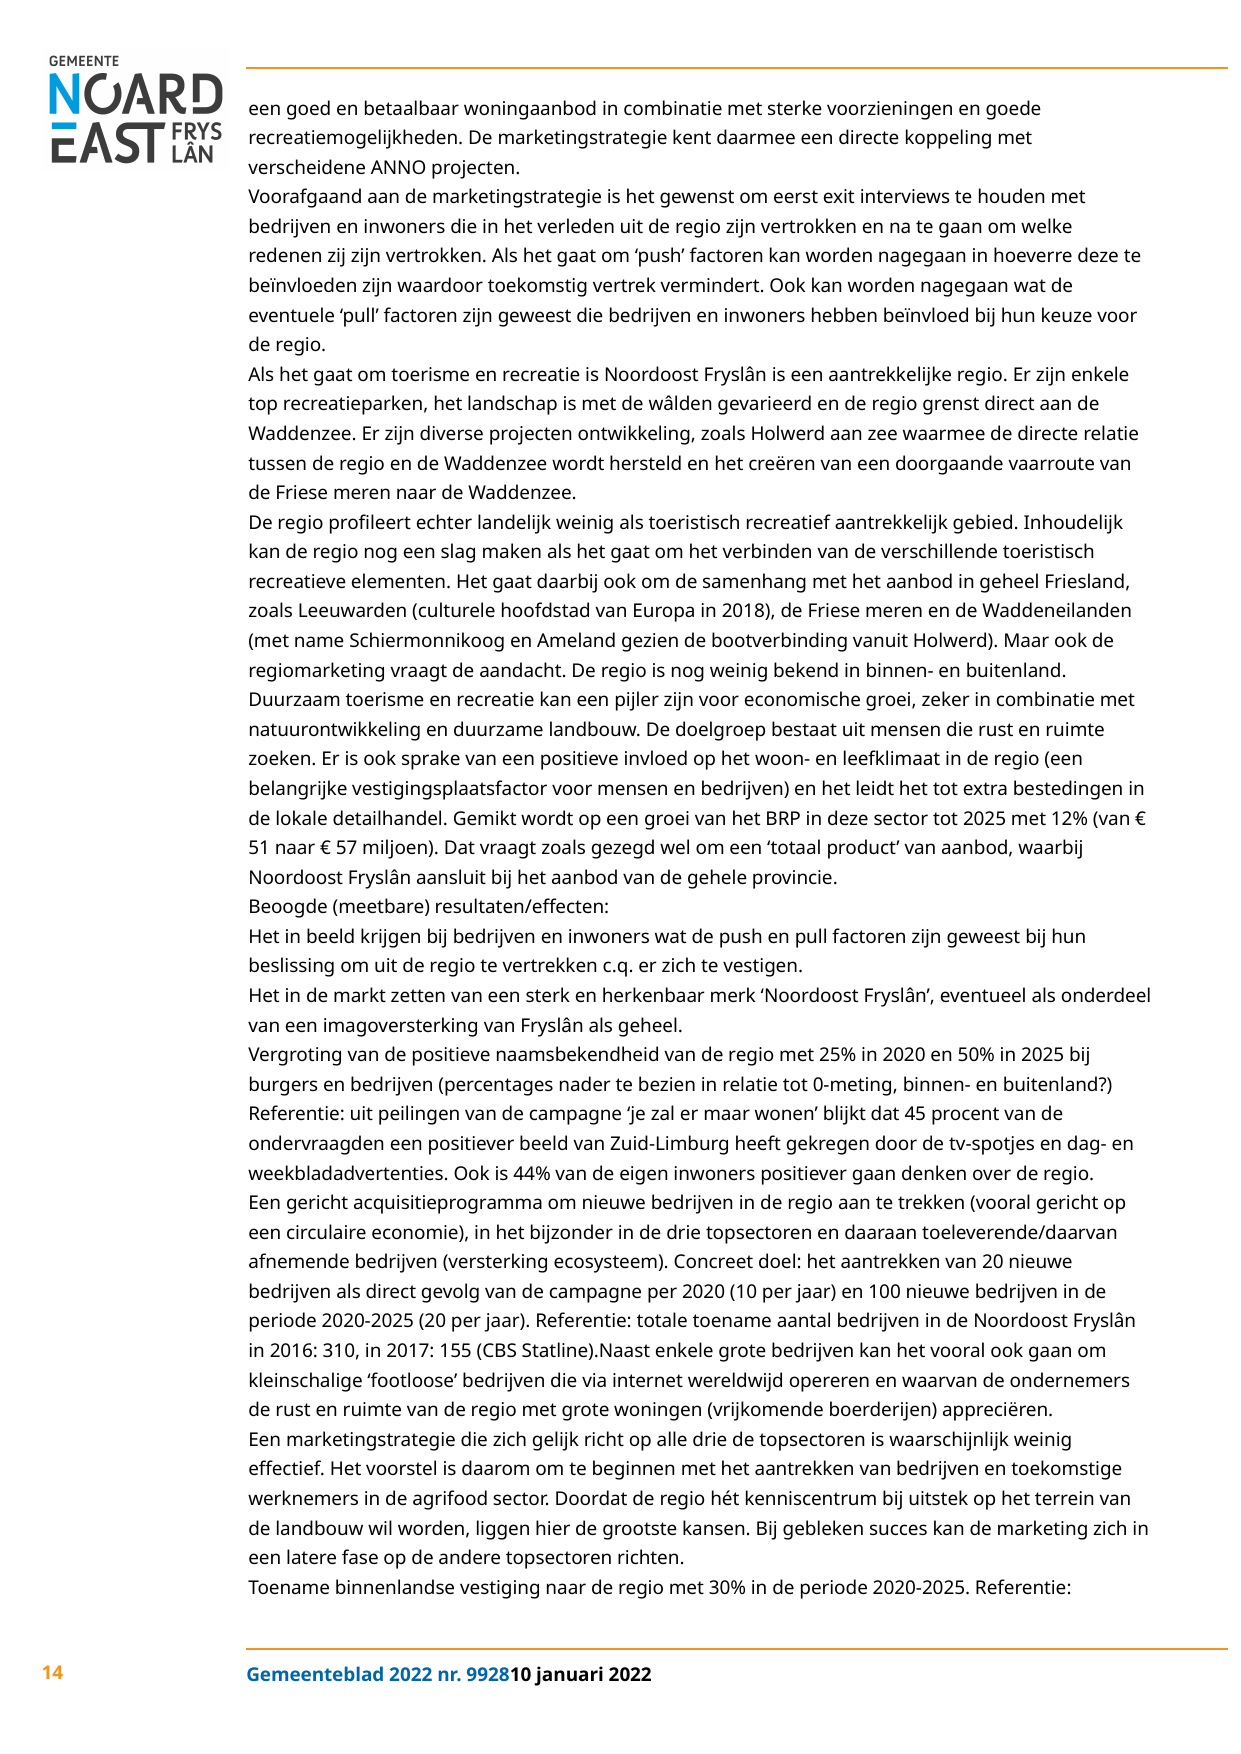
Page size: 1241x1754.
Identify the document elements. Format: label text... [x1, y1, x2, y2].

text Het in de markt zetten van een sterk en herkenbaar merk ‘Noordoost Fryslân’, eventueel als onderdeel van een imagoversterking van Fryslân als geheel. [248, 982, 1152, 1038]
text Voorafgaand aan de marketingstrategie is het gewenst om eerst exit interviews te houden met bedrijven en inwoners die in het verleden uit de regio zijn vertrokken en na te gaan om welke redenen zij zijn vertrokken. Als het gaat om ‘push’ factoren kan worden nagegaan in hoeverre deze te beïnvloeden zijn waardoor toekomstig vertrek vermindert. Ook kan worden nagegaan wat de eventuele ‘pull’ factoren zijn geweest die bedrijven en inwoners hebben beïnvloed bij hun keuze voor de regio. [248, 183, 1152, 357]
text Duurzaam toerisme en recreatie kan een pijler zijn voor economische groei, zeker in combinatie met natuurontwikkeling en duurzame landbouw. De doelgroep bestaat uit mensen die rust en ruimte zoeken. Er is ook sprake van een positieve invloed op het woon- en leefklimaat in de regio (een belangrijke vestigingsplaatsfactor voor mensen en bedrijven) en het leidt het tot extra bestedingen in de lokale detailhandel. Gemikt wordt op een groei van het BRP in deze sector tot 2025 met 12% (van € 51 naar € 57 miljoen). Dat vraagt zoals gezegd wel om een ‘totaal product’ van aanbod, waarbij Noordoost Fryslân aansluit bij het aanbod van de gehele provincie. [248, 686, 1152, 890]
text Een marketingstrategie die zich gelijk richt op alle drie de topsectoren is waarschijnlijk weinig effectief. Het voorstel is daarom om te beginnen met het aantrekken van bedrijven en toekomstige werknemers in de agrifood sector. Doordat de regio hét kenniscentrum bij uitstek op het terrein van de landbouw wil worden, liggen hier de grootste kansen. Bij gebleken succes kan de marketing zich in een latere fase op de andere topsectoren richten. [248, 1426, 1152, 1570]
picture [41, 47, 231, 172]
text een goed en betaalbaar woningaanbod in combinatie met sterke voorzieningen en goede recreatiemogelijkheden. De marketingstrategie kent daarmee een directe koppeling met verscheidene ANNO projecten. [248, 95, 1152, 180]
text Als het gaat om toerisme en recreatie is Noordoost Fryslân is een aantrekkelijke regio. Er zijn enkele top recreatieparken, het landschap is met de wâlden gevarieerd en de regio grenst direct aan de Waddenzee. Er zijn diverse projecten ontwikkeling, zoals Holwerd aan zee waarmee de directe relatie tussen de regio en de Waddenzee wordt hersteld en het creëren van een doorgaande vaarroute van de Friese meren naar de Waddenzee. [248, 361, 1152, 505]
text Vergroting van de positieve naamsbekendheid van de regio met 25% in 2020 en 50% in 2025 bij burgers en bedrijven (percentages nader te bezien in relatie tot 0-meting, binnen- en buitenland?) Referentie: uit peilingen van de campagne ‘je zal er maar wonen’ blijkt dat 45 procent van de ondervraagden een positiever beeld van Zuid-Limburg heeft gekregen door de tv-spotjes en dag- en weekbladadvertenties. Ook is 44% van de eigen inwoners positiever gaan denken over de regio. [248, 1041, 1152, 1186]
text Toename binnenlandse vestiging naar de regio met 30% in de periode 2020-2025. Referentie: [248, 1574, 1152, 1600]
text Het in beeld krijgen bij bedrijven en inwoners wat de push en pull factoren zijn geweest bij hun beslissing om uit de regio te vertrekken c.q. er zich te vestigen. [248, 923, 1152, 978]
text Een gericht acquisitieprogramma om nieuwe bedrijven in de regio aan te trekken (vooral gericht op een circulaire economie), in het bijzonder in de drie topsectoren en daaraan toeleverende/daarvan afnemende bedrijven (versterking ecosysteem). Concreet doel: het aantrekken van 20 nieuwe bedrijven als direct gevolg van de campagne per 2020 (10 per jaar) en 100 nieuwe bedrijven in de periode 2020-2025 (20 per jaar). Referentie: totale toename aantal bedrijven in de Noordoost Fryslân in 2016: 310, in 2017: 155 (CBS Statline).Naast enkele grote bedrijven kan het vooral ook gaan om kleinschalige ‘footloose’ bedrijven die via internet wereldwijd opereren en waarvan de ondernemers de rust en ruimte van de regio met grote woningen (vrijkomende boerderijen) appreciëren. [248, 1189, 1152, 1422]
text Beoogde (meetbare) resultaten/effecten: [248, 893, 1152, 919]
text De regio profileert echter landelijk weinig als toeristisch recreatief aantrekkelijk gebied. Inhoudelijk kan de regio nog een slag maken als het gaat om het verbinden van de verschillende toeristisch recreatieve elementen. Het gaat daarbij ook om de samenhang met het aanbod in geheel Friesland, zoals Leeuwarden (culturele hoofdstad van Europa in 2018), de Friese meren en de Waddeneilanden (met name Schiermonnikoog en Ameland gezien de bootverbinding vanuit Holwerd). Maar ook de regiomarketing vraagt de aandacht. De regio is nog weinig bekend in binnen- en buitenland. [248, 509, 1152, 683]
